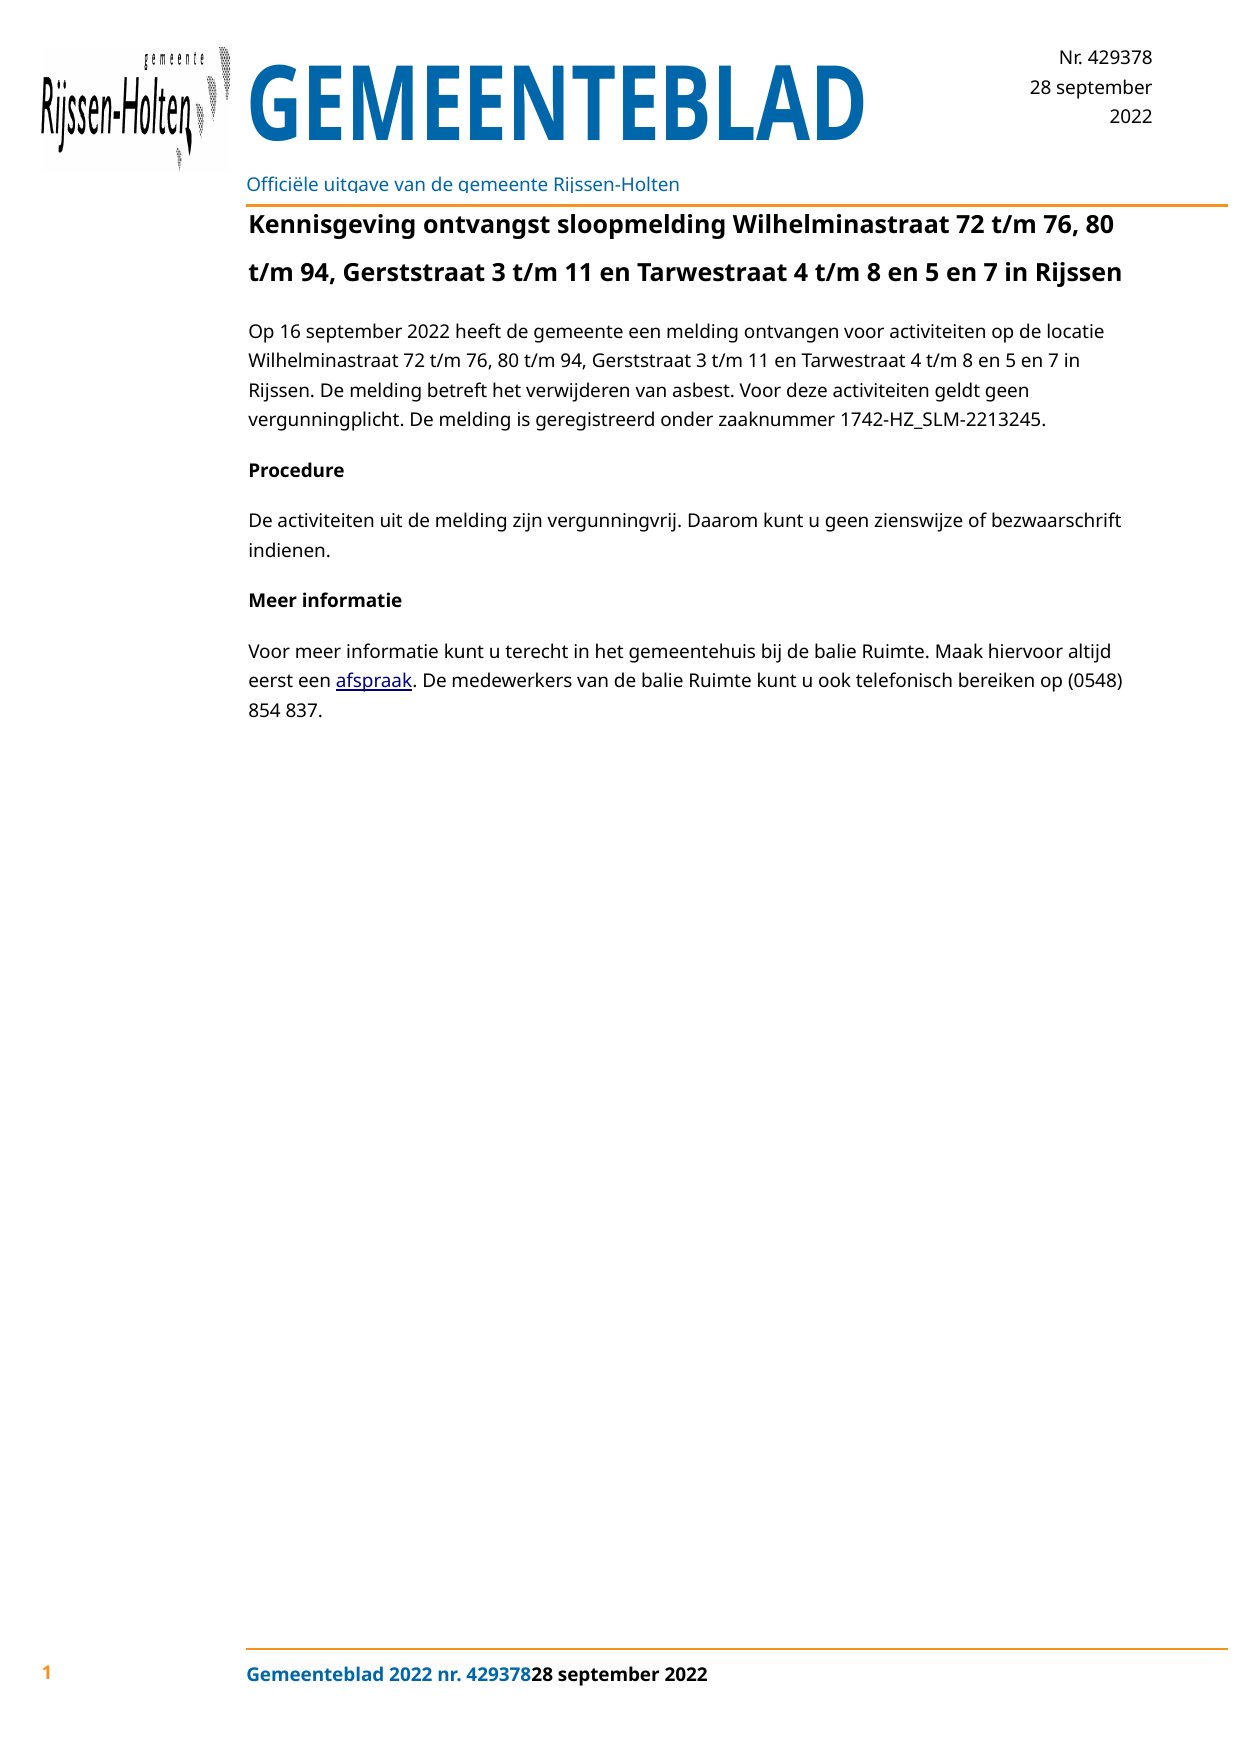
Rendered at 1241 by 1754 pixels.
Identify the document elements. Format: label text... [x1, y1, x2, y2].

text Kennisgeving ontvangst sloopmelding Wilhelminastraat 72 t/m 76, 80 t/m 94, Gerststraat 3 t/m 11 en Tarwestraat 4 t/m 8 en 5 en 7 in Rijssen [248, 207, 1152, 288]
picture [41, 47, 231, 172]
text Meer informatie [248, 587, 1152, 613]
text Voor meer informatie kunt u terecht in het gemeentehuis bij de balie Ruimte. Maak hiervoor altijd eerst een afspraak. De medewerkers van de balie Ruimte kunt u ook telefonisch bereiken op (0548) 854 837. [248, 638, 1152, 723]
text Op 16 september 2022 heeft de gemeente een melding ontvangen voor activiteiten op de locatie Wilhelminastraat 72 t/m 76, 80 t/m 94, Gerststraat 3 t/m 11 en Tarwestraat 4 t/m 8 en 5 en 7 in Rijssen. De melding betreft het verwijderen van asbest. Voor deze activiteiten geldt geen vergunningplicht. De melding is geregistreerd onder zaaknummer 1742-HZ_SLM-2213245. [248, 318, 1152, 432]
text Procedure [248, 457, 1152, 483]
text De activiteiten uit de melding zijn vergunningvrij. Daarom kunt u geen zienswijze of bezwaarschrift indienen. [248, 507, 1152, 563]
